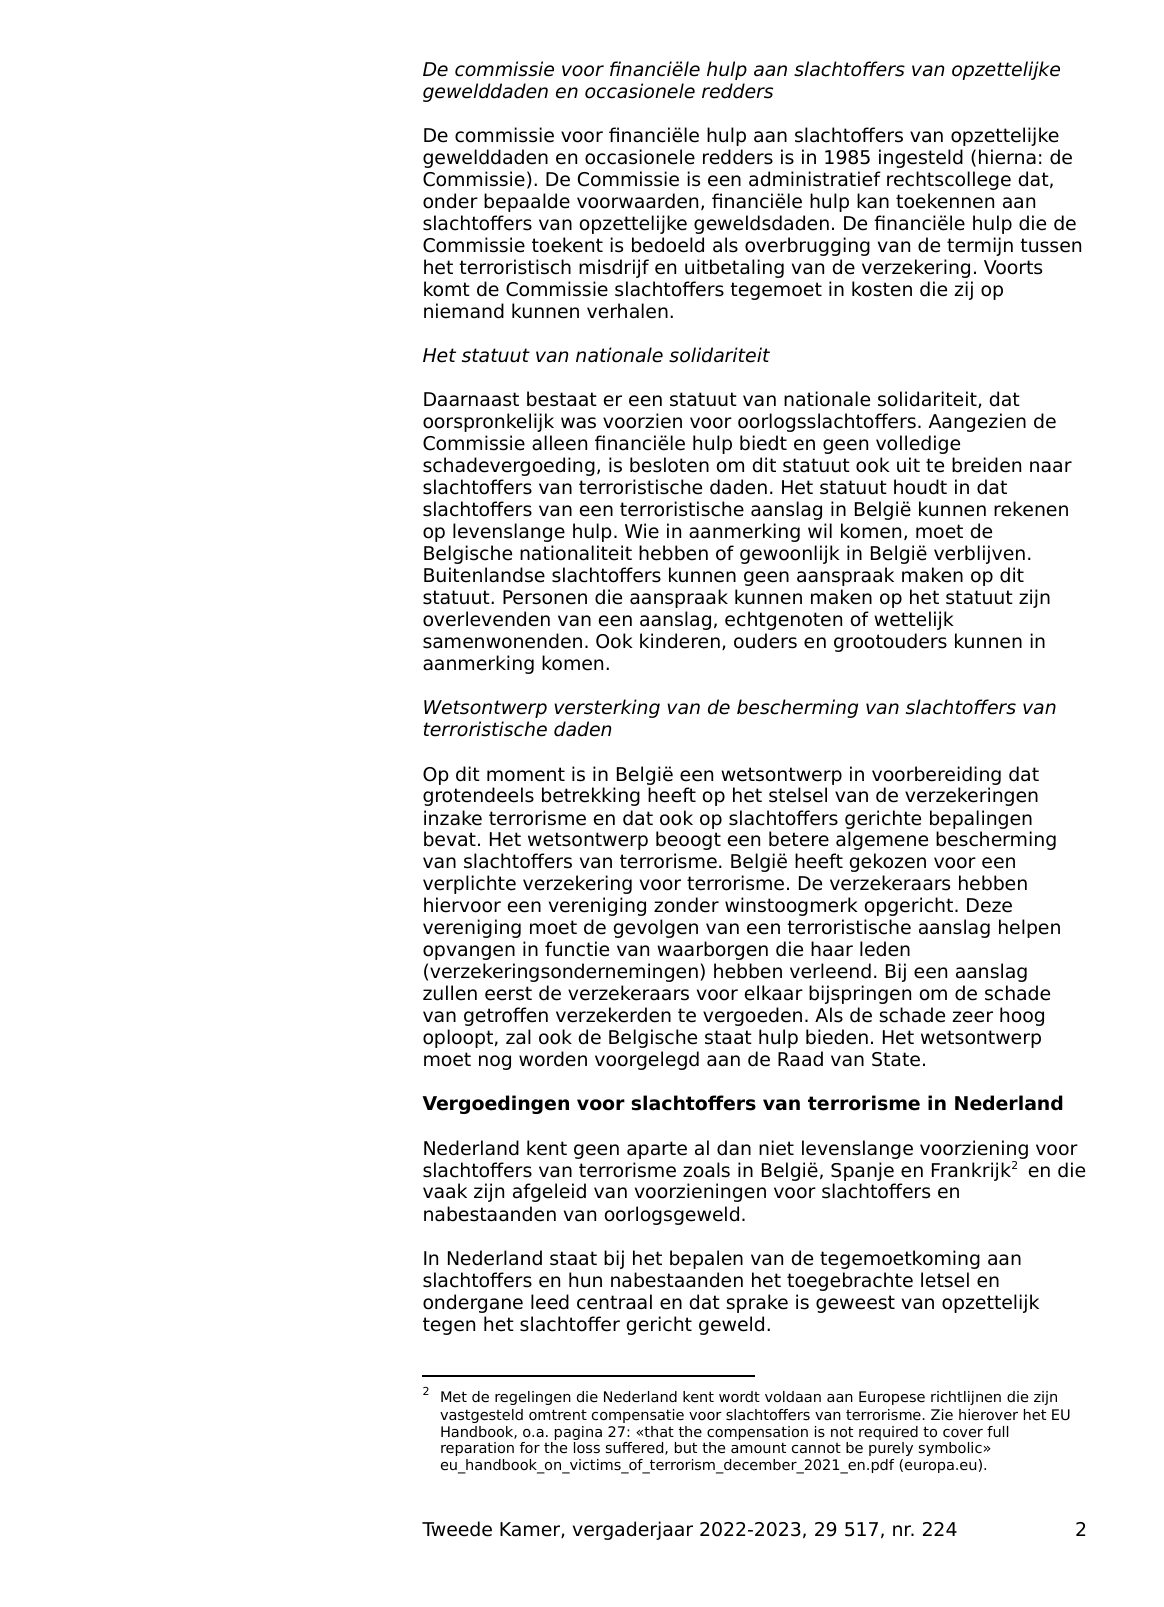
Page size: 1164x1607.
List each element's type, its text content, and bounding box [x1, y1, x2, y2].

subtitle De commissie voor financiële hulp aan slachtoffers van opzettelijke gewelddaden en occasionele redders [422, 59, 1087, 103]
subtitle Het statuut van nationale solidariteit [422, 345, 1087, 367]
text Op dit moment is in België een wetsontwerp in voorbereiding dat grotendeels betrekking heeft op het stelsel van de verzekeringen inzake terrorisme en dat ook op slachtoffers gerichte bepalingen bevat. Het wetsontwerp beoogt een betere algemene bescherming van slachtoffers van terrorisme. België heeft gekozen voor een verplichte verzekering voor terrorisme. De verzekeraars hebben hiervoor een vereniging zonder winstoogmerk opgericht. Deze vereniging moet de gevolgen van een terroristische aanslag helpen opvangen in functie van waarborgen die haar leden (verzekeringsondernemingen) hebben verleend. Bij een aanslag zullen eerst de verzekeraars voor elkaar bijspringen om de schade van getroffen verzekerden te vergoeden. Als de schade zeer hoog oploopt, zal ook de Belgische staat hulp bieden. Het wetsontwerp moet nog worden voorgelegd aan de Raad van State. [422, 763, 1087, 1071]
text Met de regelingen die Nederland kent wordt voldaan aan Europese richtlijnen die zijn vastgesteld omtrent compensatie voor slachtoffers van terrorisme. Zie hierover het EU Handbook, o.a. pagina 27: «that the compensation is not required to cover full reparation for the loss suffered, but the amount cannot be purely symbolic» eu_handbook_on_victims_of_terrorism_december_2021_en.pdf (europa.eu). [422, 1385, 1087, 1474]
subtitle Wetsontwerp versterking van de bescherming van slachtoffers van terroristische daden [422, 697, 1087, 741]
text In Nederland staat bij het bepalen van de tegemoetkoming aan slachtoffers en hun nabestaanden het toegebrachte letsel en ondergane leed centraal en dat sprake is geweest van opzettelijk tegen het slachtoffer gericht geweld. [422, 1248, 1087, 1336]
text Daarnaast bestaat er een statuut van nationale solidariteit, dat oorspronkelijk was voorzien voor oorlogsslachtoffers. Aangezien de Commissie alleen financiële hulp biedt en geen volledige schadevergoeding, is besloten om dit statuut ook uit te breiden naar slachtoffers van terroristische daden. Het statuut houdt in dat slachtoffers van een terroristische aanslag in België kunnen rekenen op levenslange hulp. Wie in aanmerking wil komen, moet de Belgische nationaliteit hebben of gewoonlijk in België verblijven. Buitenlandse slachtoffers kunnen geen aanspraak maken op dit statuut. Personen die aanspraak kunnen maken op het statuut zijn overlevenden van een aanslag, echtgenoten of wettelijk samenwonenden. Ook kinderen, ouders en grootouders kunnen in aanmerking komen. [422, 389, 1087, 675]
text De commissie voor financiële hulp aan slachtoffers van opzettelijke gewelddaden en occasionele redders is in 1985 ingesteld (hierna: de Commissie). De Commissie is een administratief rechtscollege dat, onder bepaalde voorwaarden, financiële hulp kan toekennen aan slachtoffers van opzettelijke geweldsdaden. De financiële hulp die de Commissie toekent is bedoeld als overbrugging van de termijn tussen het terroristisch misdrijf en uitbetaling van de verzekering. Voorts komt de Commissie slachtoffers tegemoet in kosten die zij op niemand kunnen verhalen. [422, 125, 1087, 323]
text Nederland kent geen aparte al dan niet levenslange voorziening voor slachtoffers van terrorisme zoals in België, Spanje en Frankrijk en die vaak zijn afgeleid van voorzieningen voor slachtoffers en nabestaanden van oorlogsgeweld. [422, 1137, 1087, 1225]
subtitle Vergoedingen voor slachtoffers van terrorisme in Nederland [422, 1093, 1087, 1115]
